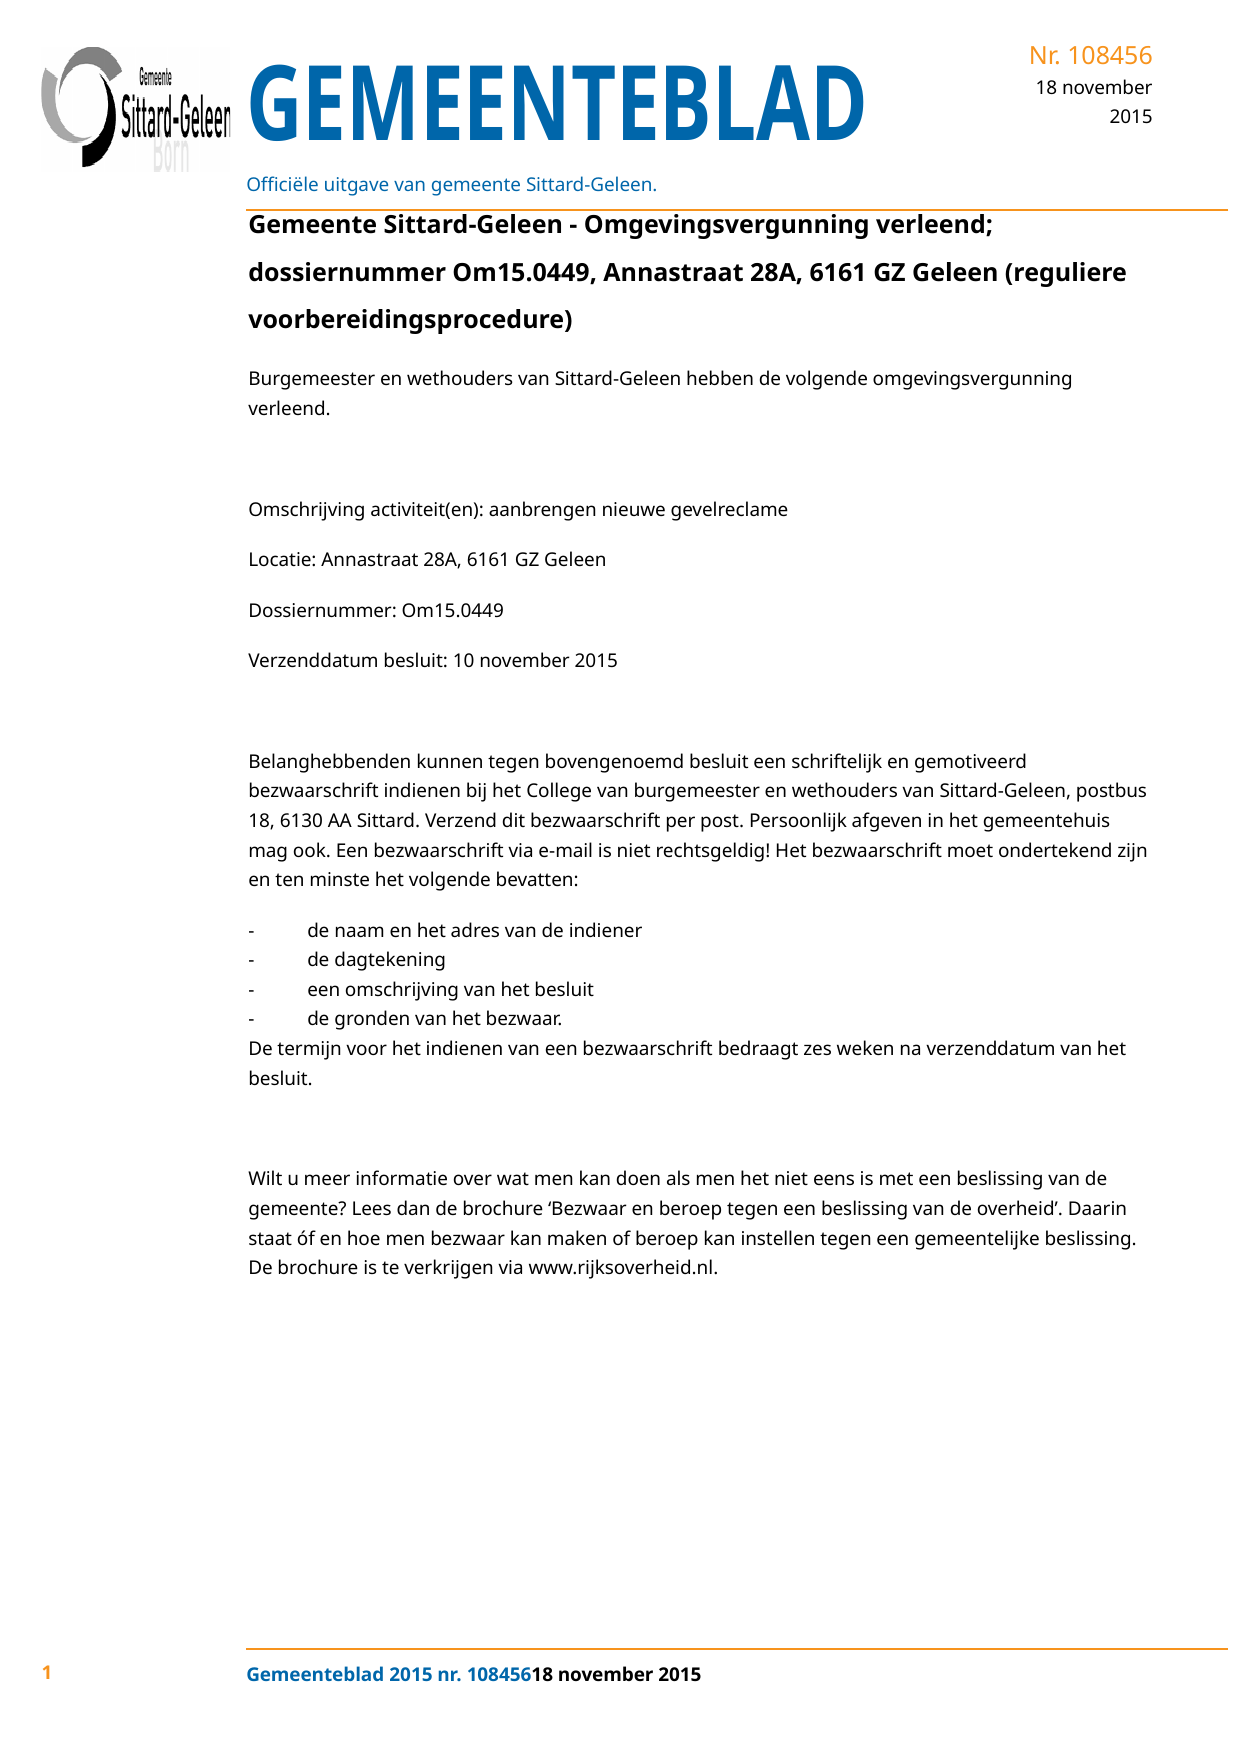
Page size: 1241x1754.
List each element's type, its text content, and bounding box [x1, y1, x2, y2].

text Verzenddatum besluit: 10 november 2015 [248, 647, 1152, 673]
text De termijn voor het indienen van een bezwaarschrift bedraagt zes weken na verzenddatum van het besluit. [248, 1035, 1152, 1090]
text Dossiernummer: Om15.0449 [248, 597, 1152, 622]
list een omschrijving van het besluit [248, 976, 1152, 1002]
picture [41, 47, 231, 172]
text Wilt u meer informatie over wat men kan doen als men het niet eens is met een beslissing van de gemeente? Lees dan de brochure ‘Bezwaar en beroep tegen een beslissing van de overheid’. Daarin staat óf en hoe men bezwaar kan maken of beroep kan instellen tegen een gemeentelijke beslissing. De brochure is te verkrijgen via www.rijksoverheid.nl. [248, 1166, 1152, 1280]
text Gemeente Sittard-Geleen - Omgevingsvergunning verleend; dossiernummer Om15.0449, Annastraat 28A, 6161 GZ Geleen (reguliere voorbereidingsprocedure) [248, 211, 1152, 336]
text Belanghebbenden kunnen tegen bovengenoemd besluit een schriftelijk en gemotiveerd bezwaarschrift indienen bij het College van burgemeester en wethouders van Sittard-Geleen, postbus 18, 6130 AA Sittard. Verzend dit bezwaarschrift per post. Persoonlijk afgeven in het gemeentehuis mag ook. Een bezwaarschrift via e-mail is niet rechtsgeldig! Het bezwaarschrift moet ondertekend zijn en ten minste het volgende bevatten: [248, 748, 1152, 892]
text Burgemeester en wethouders van Sittard-Geleen hebben de volgende omgevingsvergunning verleend. [248, 366, 1152, 421]
list de naam en het adres van de indiener [248, 917, 1152, 942]
text Omschrijving activiteit(en): aanbrengen nieuwe gevelreclame [248, 496, 1152, 522]
list de dagtekening [248, 946, 1152, 972]
text Locatie: Annastraat 28A, 6161 GZ Geleen [248, 546, 1152, 572]
list de gronden van het bezwaar. [248, 1006, 1152, 1031]
